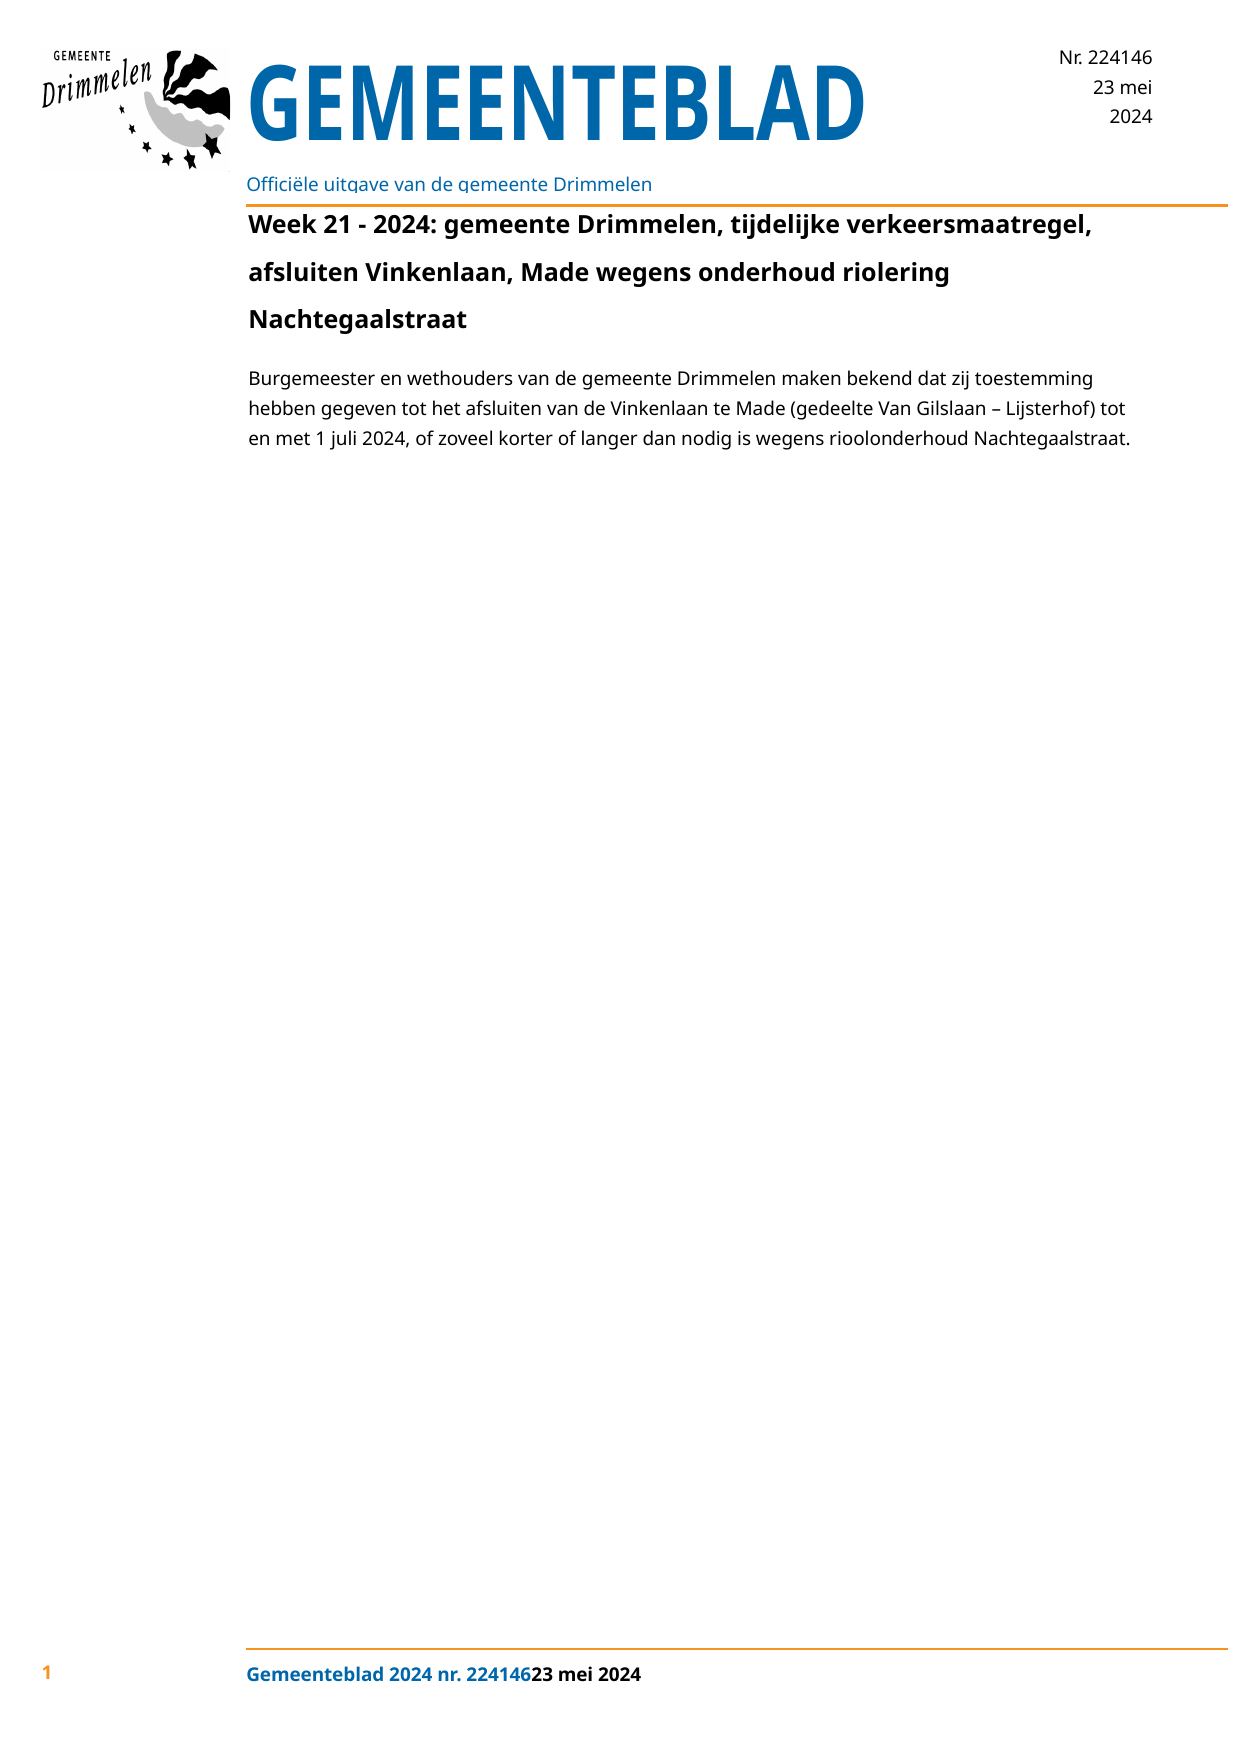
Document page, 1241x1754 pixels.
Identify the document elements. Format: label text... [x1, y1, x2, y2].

picture [41, 47, 231, 172]
text Burgemeester en wethouders van de gemeente Drimmelen maken bekend dat zij toestemming hebben gegeven tot het afsluiten van de Vinkenlaan te Made (gedeelte Van Gilslaan – Lijsterhof) tot en met 1 juli 2024, of zoveel korter of langer dan nodig is wegens rioolonderhoud Nachtegaalstraat. [248, 366, 1152, 450]
text Week 21 - 2024: gemeente Drimmelen, tijdelijke verkeersmaatregel, afsluiten Vinkenlaan, Made wegens onderhoud riolering Nachtegaalstraat [248, 207, 1152, 336]
